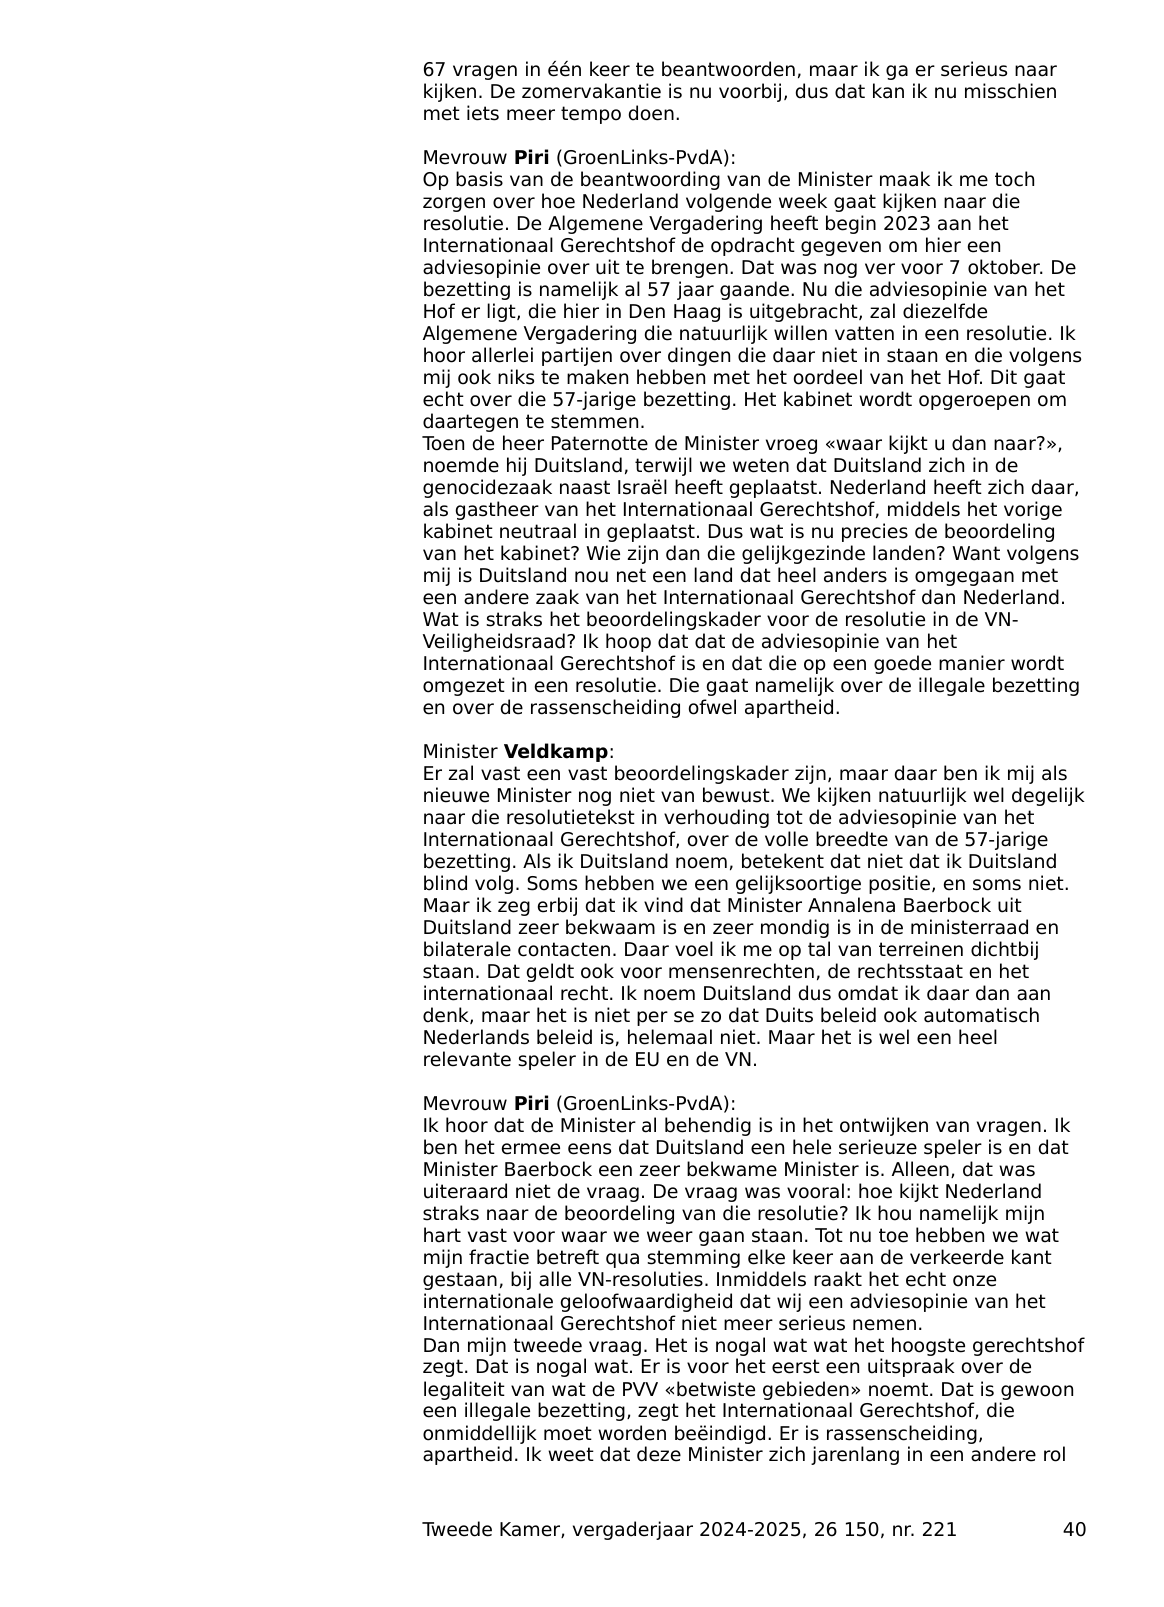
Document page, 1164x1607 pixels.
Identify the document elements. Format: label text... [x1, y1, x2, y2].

text Ik hoor dat de Minister al behendig is in het ontwijken van vragen. Ik ben het ermee eens dat Duitsland een hele serieuze speler is en dat Minister Baerbock een zeer bekwame Minister is. Alleen, dat was uiteraard niet de vraag. De vraag was vooral: hoe kijkt Nederland straks naar de beoordeling van die resolutie? Ik hou namelijk mijn hart vast voor waar we weer gaan staan. Tot nu toe hebben we wat mijn fractie betreft qua stemming elke keer aan de verkeerde kant gestaan, bij alle VN-resoluties. Inmiddels raakt het echt onze internationale geloofwaardigheid dat wij een adviesopinie van het Internationaal Gerechtshof niet meer serieus nemen. [422, 1115, 1087, 1334]
text Mevrouw Piri (GroenLinks-PvdA): [422, 147, 1087, 169]
text Mevrouw Piri (GroenLinks-PvdA): [422, 1093, 1087, 1115]
text 67 vragen in één keer te beantwoorden, maar ik ga er serieus naar kijken. De zomervakantie is nu voorbij, dus dat kan ik nu misschien met iets meer tempo doen. [422, 59, 1087, 125]
text Dan mijn tweede vraag. Het is nogal wat wat het hoogste gerechtshof zegt. Dat is nogal wat. Er is voor het eerst een uitspraak over de legaliteit van wat de PVV «betwiste gebieden» noemt. Dat is gewoon een illegale bezetting, zegt het Internationaal Gerechtshof, die onmiddellijk moet worden beëindigd. Er is rassenscheiding, apartheid. Ik weet dat deze Minister zich jarenlang in een andere rol [422, 1334, 1087, 1466]
text Er zal vast een vast beoordelingskader zijn, maar daar ben ik mij als nieuwe Minister nog niet van bewust. We kijken natuurlijk wel degelijk naar die resolutietekst in verhouding tot de adviesopinie van het Internationaal Gerechtshof, over de volle breedte van de 57-jarige bezetting. Als ik Duitsland noem, betekent dat niet dat ik Duitsland blind volg. Soms hebben we een gelijksoortige positie, en soms niet. Maar ik zeg erbij dat ik vind dat Minister Annalena Baerbock uit Duitsland zeer bekwaam is en zeer mondig is in de ministerraad en bilaterale contacten. Daar voel ik me op tal van terreinen dichtbij staan. Dat geldt ook voor mensenrechten, de rechtsstaat en het internationaal recht. Ik noem Duitsland dus omdat ik daar dan aan denk, maar het is niet per se zo dat Duits beleid ook automatisch Nederlands beleid is, helemaal niet. Maar het is wel een heel relevante speler in de EU en de VN. [422, 763, 1087, 1071]
text Toen de heer Paternotte de Minister vroeg «waar kijkt u dan naar?», noemde hij Duitsland, terwijl we weten dat Duitsland zich in de genocidezaak naast Israël heeft geplaatst. Nederland heeft zich daar, als gastheer van het Internationaal Gerechtshof, middels het vorige kabinet neutraal in geplaatst. Dus wat is nu precies de beoordeling van het kabinet? Wie zijn dan die gelijkgezinde landen? Want volgens mij is Duitsland nou net een land dat heel anders is omgegaan met een andere zaak van het Internationaal Gerechtshof dan Nederland. Wat is straks het beoordelingskader voor de resolutie in de VN-Veiligheidsraad? Ik hoop dat dat de adviesopinie van het Internationaal Gerechtshof is en dat die op een goede manier wordt omgezet in een resolutie. Die gaat namelijk over de illegale bezetting en over de rassenscheiding ofwel apartheid. [422, 433, 1087, 719]
text Minister Veldkamp: [422, 741, 1087, 763]
text Op basis van de beantwoording van de Minister maak ik me toch zorgen over hoe Nederland volgende week gaat kijken naar die resolutie. De Algemene Vergadering heeft begin 2023 aan het Internationaal Gerechtshof de opdracht gegeven om hier een adviesopinie over uit te brengen. Dat was nog ver voor 7 oktober. De bezetting is namelijk al 57 jaar gaande. Nu die adviesopinie van het Hof er ligt, die hier in Den Haag is uitgebracht, zal diezelfde Algemene Vergadering die natuurlijk willen vatten in een resolutie. Ik hoor allerlei partijen over dingen die daar niet in staan en die volgens mij ook niks te maken hebben met het oordeel van het Hof. Dit gaat echt over die 57-jarige bezetting. Het kabinet wordt opgeroepen om daartegen te stemmen. [422, 169, 1087, 433]
